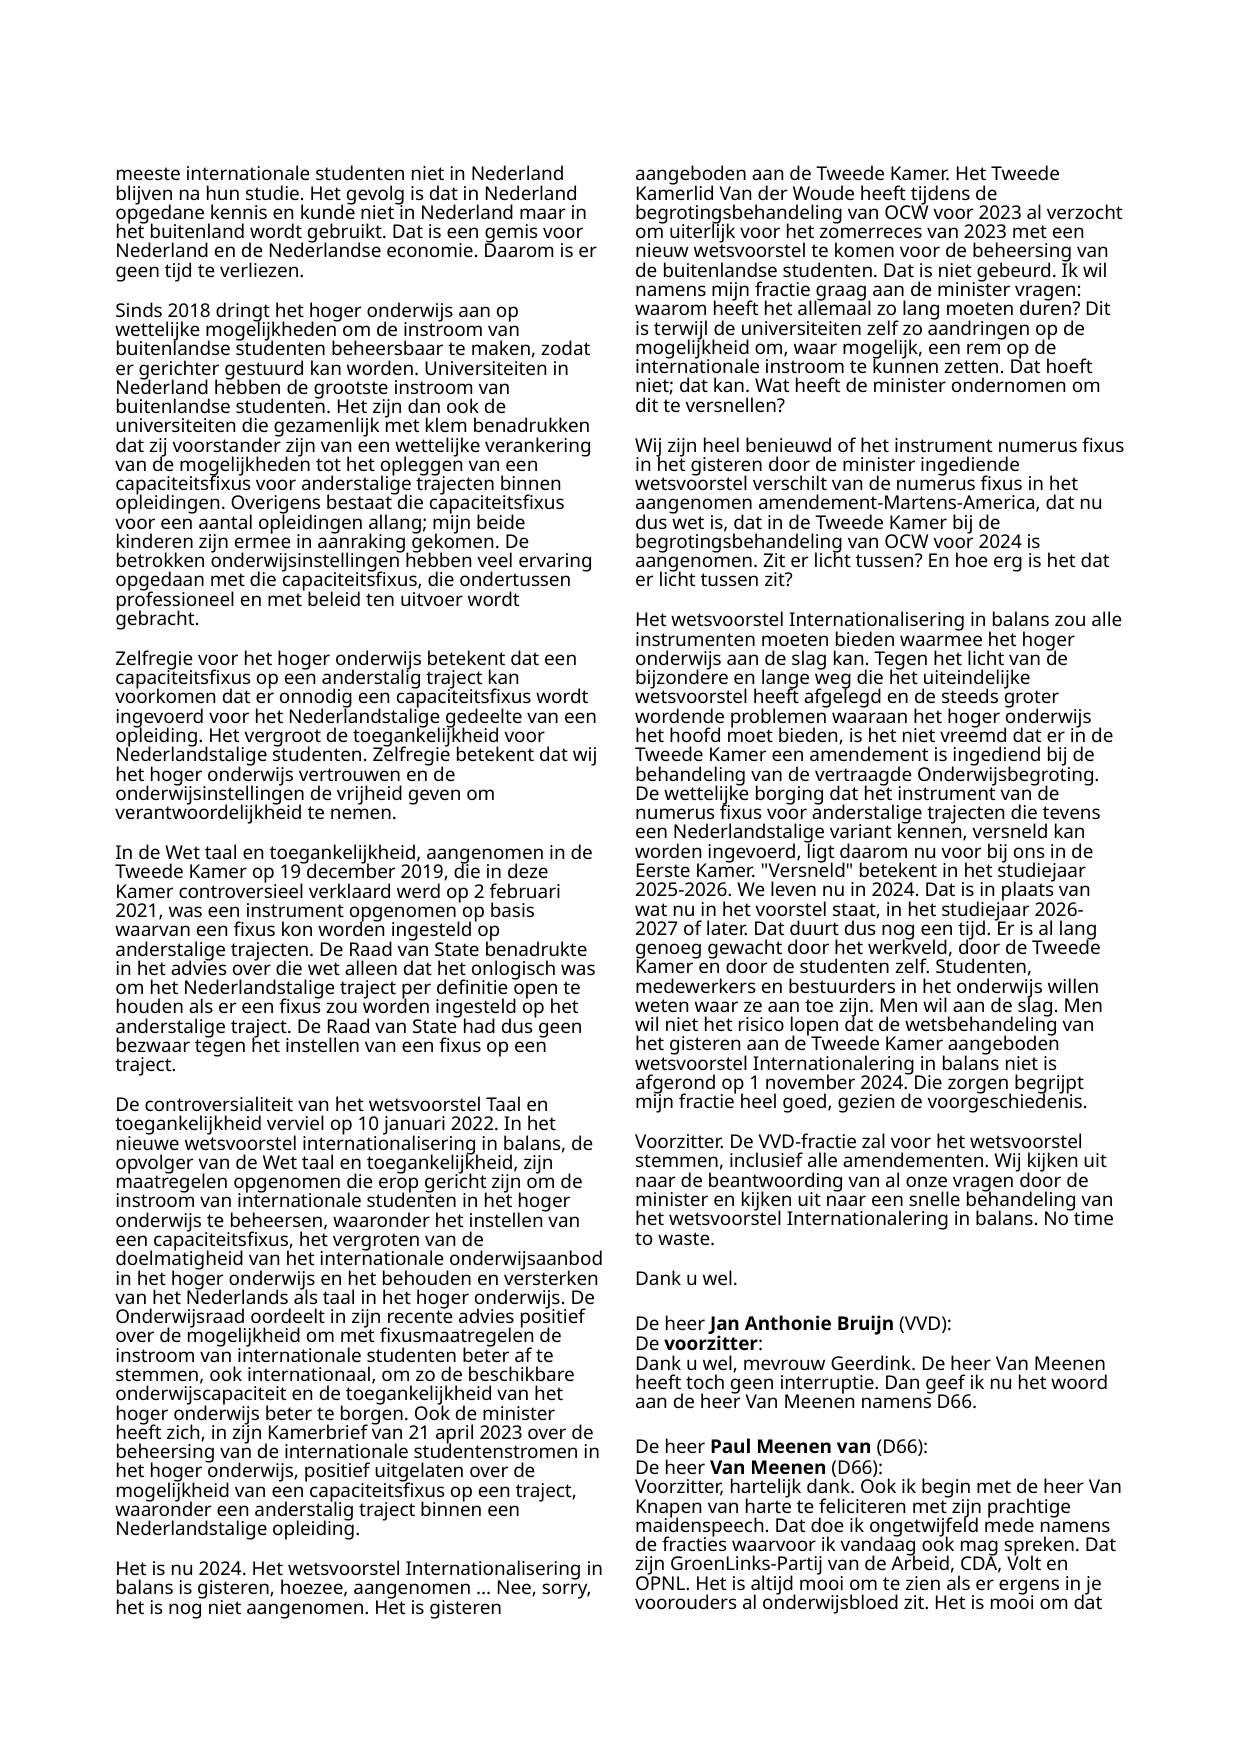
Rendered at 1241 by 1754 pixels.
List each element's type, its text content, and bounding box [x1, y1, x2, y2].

text Het is nu 2024. Het wetsvoorstel Internationalisering in balans is gisteren, hoezee, aangenomen ... Nee, sorry, het is nog niet aangenomen. Het is gisteren [115, 1560, 605, 1618]
text De heer Jan Anthonie Bruijn (VVD): [635, 1310, 1125, 1335]
text Dank u wel. [635, 1269, 1125, 1289]
text Het wetsvoorstel Internationalisering in balans zou alle instrumenten moeten bieden waarmee het hoger onderwijs aan de slag kan. Tegen het licht van de bijzondere en lange weg die het uiteindelijke wetsvoorstel heeft afgelegd en de steeds groter wordende problemen waaraan het hoger onderwijs het hoofd moet bieden, is het niet vreemd dat er in de Tweede Kamer een amendement is ingediend bij de behandeling van de vertraagde Onderwijsbegroting. De wettelijke borging dat het instrument van de numerus fixus voor anderstalige trajecten die tevens een Nederlandstalige variant kennen, versneld kan worden ingevoerd, ligt daarom nu voor bij ons in de Eerste Kamer. "Versneld" betekent in het studiejaar 2025-2026. We leven nu in 2024. Dat is in plaats van wat nu in het voorstel staat, in het studiejaar 2026-2027 of later. Dat duurt dus nog een tijd. Er is al lang genoeg gewacht door het werkveld, door de Tweede Kamer en door de studenten zelf. Studenten, medewerkers en bestuurders in het onderwijs willen weten waar ze aan toe zijn. Men wil aan de slag. Men wil niet het risico lopen dat de wetsbehandeling van het gisteren aan de Tweede Kamer aangeboden wetsvoorstel Internationalering in balans niet is afgerond op 1 november 2024. Die zorgen begrijpt mijn fractie heel goed, gezien de voorgeschiedenis. [635, 611, 1125, 1112]
text In de Wet taal en toegankelijkheid, aangenomen in de Tweede Kamer op 19 december 2019, die in deze Kamer controversieel verklaard werd op 2 februari 2021, was een instrument opgenomen op basis waarvan een fixus kon worden ingesteld op anderstalige trajecten. De Raad van State benadrukte in het advies over die wet alleen dat het onlogisch was om het Nederlandstalige traject per definitie open te houden als er een fixus zou worden ingesteld op het anderstalige traject. De Raad van State had dus geen bezwaar tegen het instellen van een fixus op een traject. [115, 844, 605, 1075]
text Dank u wel, mevrouw Geerdink. De heer Van Meenen heeft toch geen interruptie. Dan geef ik nu het woord aan de heer Van Meenen namens D66. [635, 1355, 1125, 1412]
text De heer Van Meenen (D66): [635, 1459, 1125, 1478]
text Voorzitter, hartelijk dank. Ook ik begin met de heer Van Knapen van harte te feliciteren met zijn prachtige maidenspeech. Dat doe ik ongetwijfeld mede namens de fracties waarvoor ik vandaag ook mag spreken. Dat zijn GroenLinks-Partij van de Arbeid, CDA, Volt en OPNL. Het is altijd mooi om te zien als er ergens in je voorouders al onderwijsbloed zit. Het is mooi om dat [635, 1478, 1125, 1613]
text Sinds 2018 dringt het hoger onderwijs aan op wettelijke mogelijkheden om de instroom van buitenlandse studenten beheersbaar te maken, zodat er gerichter gestuurd kan worden. Universiteiten in Nederland hebben de grootste instroom van buitenlandse studenten. Het zijn dan ook de universiteiten die gezamenlijk met klem benadrukken dat zij voorstander zijn van een wettelijke verankering van de mogelijkheden tot het opleggen van een capaciteitsfixus voor anderstalige trajecten binnen opleidingen. Overigens bestaat die capaciteitsfixus voor een aantal opleidingen allang; mijn beide kinderen zijn ermee in aanraking gekomen. De betrokken onderwijsinstellingen hebben veel ervaring opgedaan met die capaciteitsfixus, die ondertussen professioneel en met beleid ten uitvoer wordt gebracht. [115, 302, 605, 629]
text De heer Paul Meenen van (D66): [635, 1433, 1125, 1459]
text aangeboden aan de Tweede Kamer. Het Tweede Kamerlid Van der Woude heeft tijdens de begrotingsbehandeling van OCW voor 2023 al verzocht om uiterlijk voor het zomerreces van 2023 met een nieuw wetsvoorstel te komen voor de beheersing van de buitenlandse studenten. Dat is niet gebeurd. Ik wil namens mijn fractie graag aan de minister vragen: waarom heeft het allemaal zo lang moeten duren? Dit is terwijl de universiteiten zelf zo aandringen op de mogelijkheid om, waar mogelijk, een rem op de internationale instroom te kunnen zetten. Dat hoeft niet; dat kan. Wat heeft de minister ondernomen om dit te versnellen? [635, 165, 1125, 416]
text Zelfregie voor het hoger onderwijs betekent dat een capaciteitsfixus op een anderstalig traject kan voorkomen dat er onnodig een capaciteitsfixus wordt ingevoerd voor het Nederlandstalige gedeelte van een opleiding. Het vergroot de toegankelijkheid voor Nederlandstalige studenten. Zelfregie betekent dat wij het hoger onderwijs vertrouwen en de onderwijsinstellingen de vrijheid geven om verantwoordelijkheid te nemen. [115, 650, 605, 823]
text Voorzitter. De VVD-fractie zal voor het wetsvoorstel stemmen, inclusief alle amendementen. Wij kijken uit naar de beantwoording van al onze vragen door de minister en kijken uit naar een snelle behandeling van het wetsvoorstel Internationalering in balans. No time to waste. [635, 1133, 1125, 1249]
text De voorzitter: [635, 1335, 1125, 1355]
text meeste internationale studenten niet in Nederland blijven na hun studie. Het gevolg is dat in Nederland opgedane kennis en kunde niet in Nederland maar in het buitenland wordt gebruikt. Dat is een gemis voor Nederland en de Nederlandse economie. Daarom is er geen tijd te verliezen. [115, 165, 605, 281]
text De controversialiteit van het wetsvoorstel Taal en toegankelijkheid verviel op 10 januari 2022. In het nieuwe wetsvoorstel internationalisering in balans, de opvolger van de Wet taal en toegankelijkheid, zijn maatregelen opgenomen die erop gericht zijn om de instroom van internationale studenten in het hoger onderwijs te beheersen, waaronder het instellen van een capaciteitsfixus, het vergroten van de doelmatigheid van het internationale onderwijsaanbod in het hoger onderwijs en het behouden en versterken van het Nederlands als taal in het hoger onderwijs. De Onderwijsraad oordeelt in zijn recente advies positief over de mogelijkheid om met fixusmaatregelen de instroom van internationale studenten beter af te stemmen, ook internationaal, om zo de beschikbare onderwijscapaciteit en de toegankelijkheid van het hoger onderwijs beter te borgen. Ook de minister heeft zich, in zijn Kamerbrief van 21 april 2023 over de beheersing van de internationale studentenstromen in het hoger onderwijs, positief uitgelaten over de mogelijkheid van een capaciteitsfixus op een traject, waaronder een anderstalig traject binnen een Nederlandstalige opleiding. [115, 1096, 605, 1539]
text Wij zijn heel benieuwd of het instrument numerus fixus in het gisteren door de minister ingediende wetsvoorstel verschilt van de numerus fixus in het aangenomen amendement-Martens-America, dat nu dus wet is, dat in de Tweede Kamer bij de begrotingsbehandeling van OCW voor 2024 is aangenomen. Zit er licht tussen? En hoe erg is het dat er licht tussen zit? [635, 437, 1125, 591]
